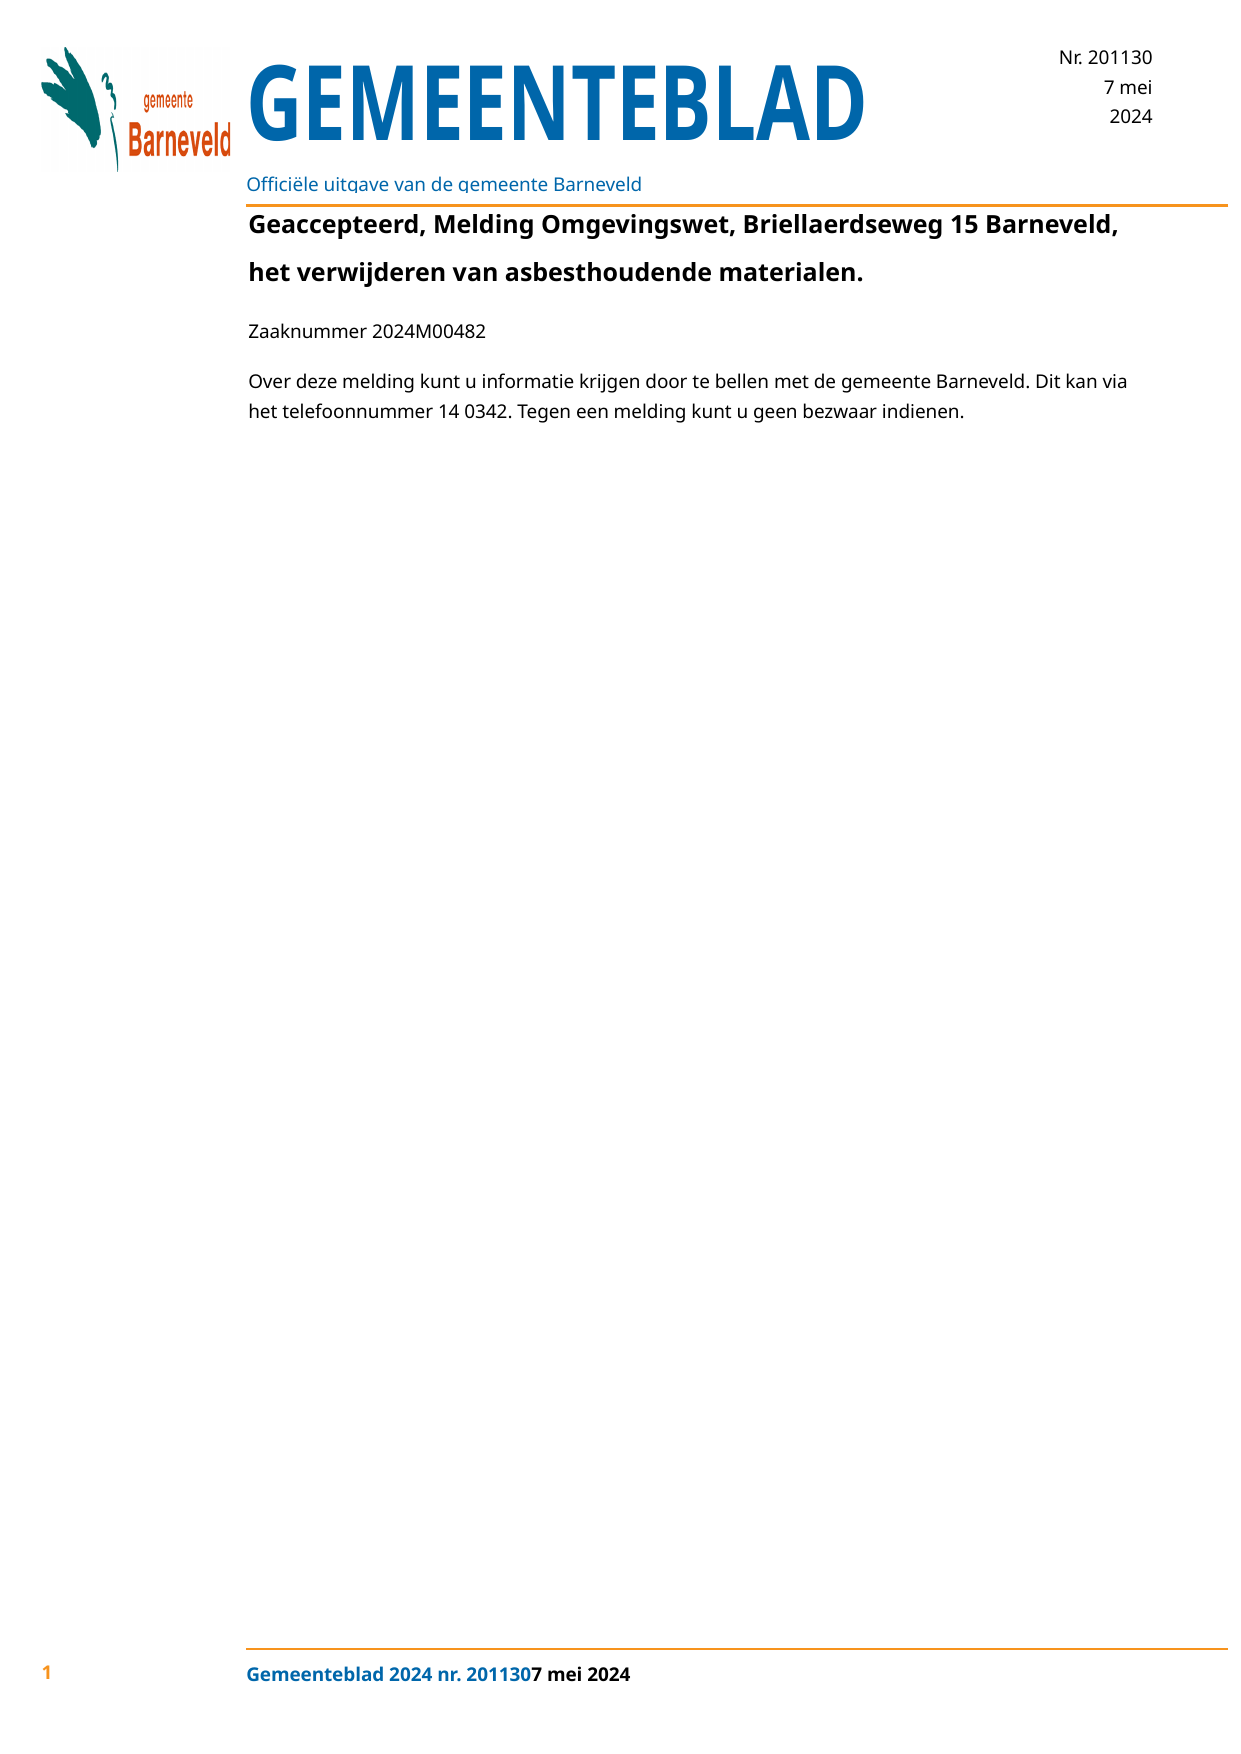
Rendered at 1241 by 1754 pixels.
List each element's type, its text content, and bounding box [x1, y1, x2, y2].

text Over deze melding kunt u informatie krijgen door te bellen met de gemeente Barneveld. Dit kan via het telefoonnummer 14 0342. Tegen een melding kunt u geen bezwaar indienen. [248, 368, 1152, 424]
picture [41, 47, 231, 172]
text Geaccepteerd, Melding Omgevingswet, Briellaerdseweg 15 Barneveld, het verwijderen van asbesthoudende materialen. [248, 207, 1152, 288]
text Zaaknummer 2024M00482 [248, 318, 1152, 344]
